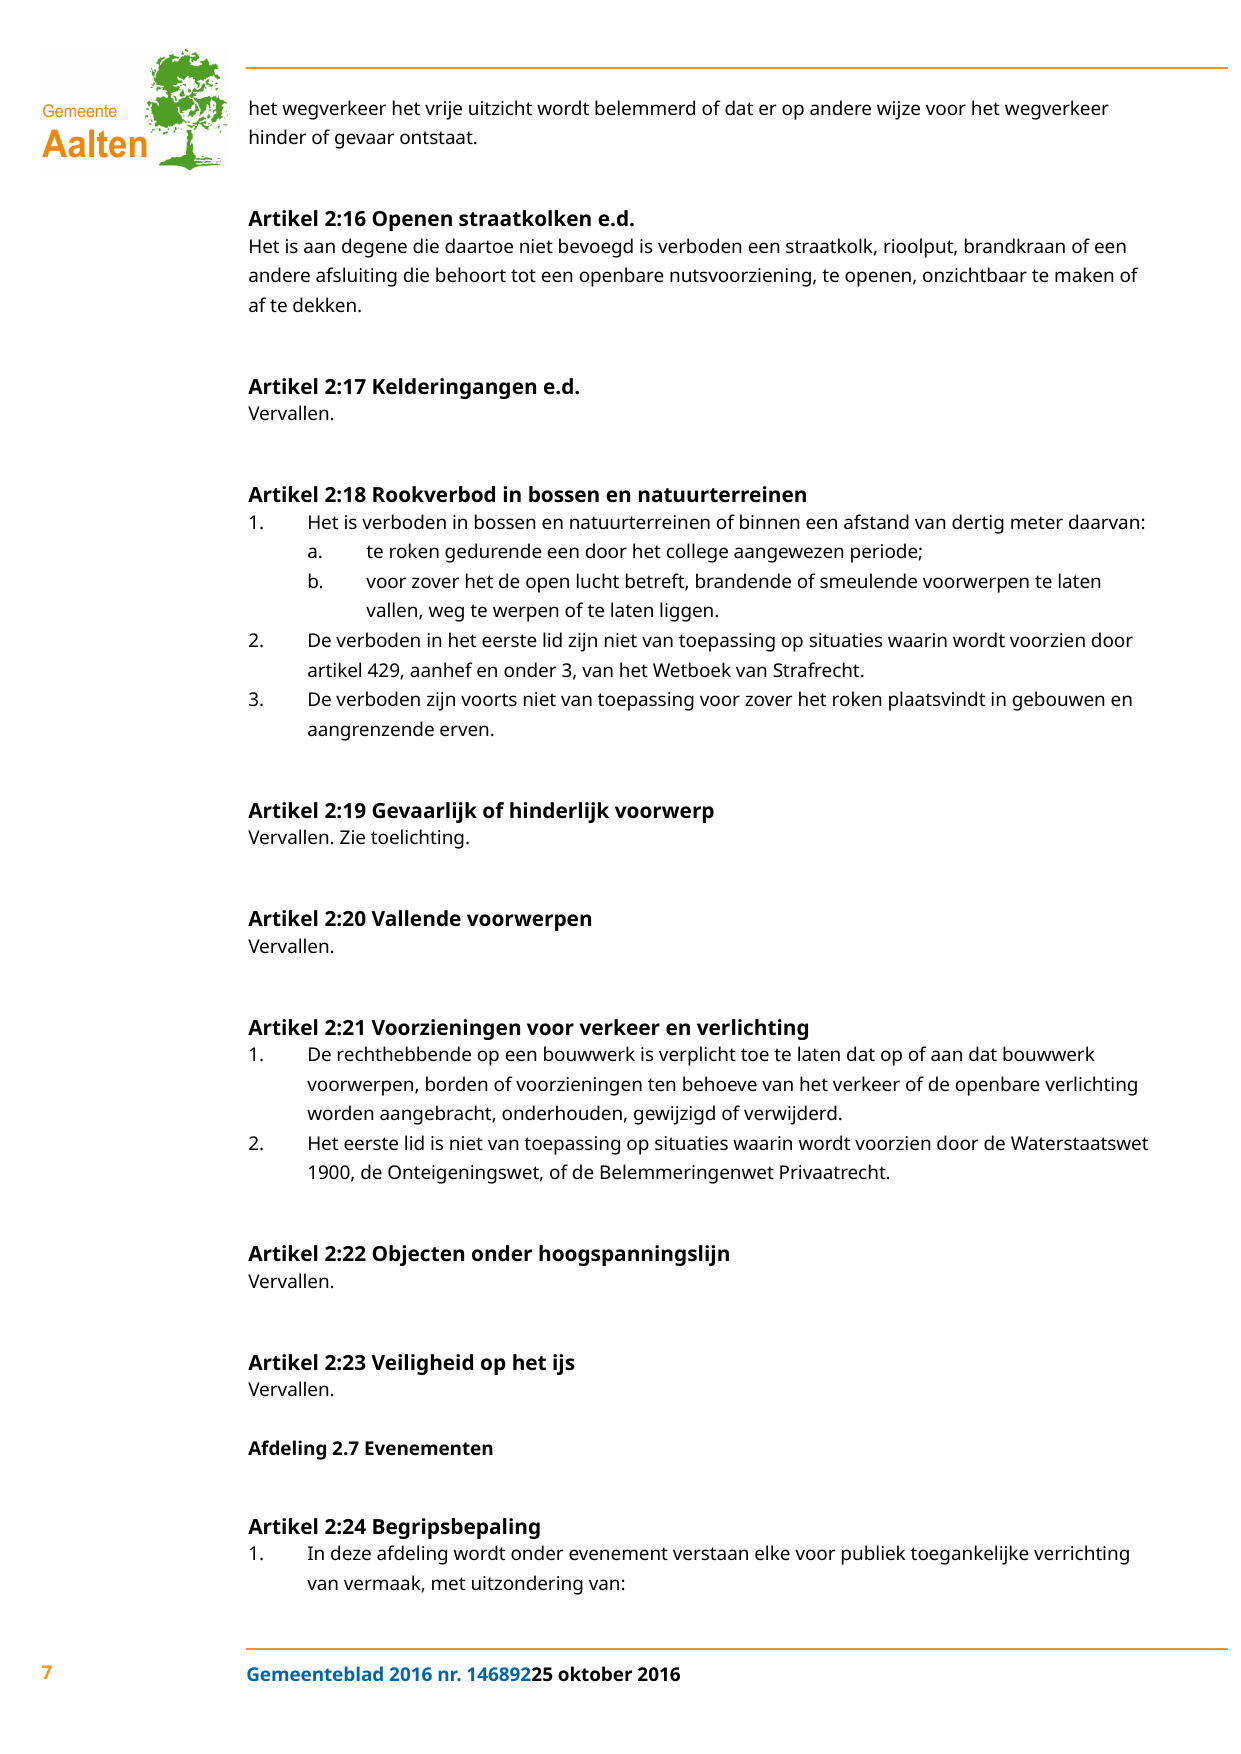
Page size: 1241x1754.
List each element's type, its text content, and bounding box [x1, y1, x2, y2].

text Vervallen. [248, 1376, 1152, 1402]
picture [41, 47, 231, 172]
text Artikel 2:16 Openen straatkolken e.d. [248, 204, 1152, 233]
text Artikel 2:18 Rookverbod in bossen en natuurterreinen [248, 480, 1152, 509]
text Artikel 2:23 Veiligheid op het ijs [248, 1348, 1152, 1376]
text Artikel 2:20 Vallende voorwerpen [248, 904, 1152, 933]
text Afdeling 2.7 Evenementen [248, 1436, 1152, 1461]
text Artikel 2:17 Kelderingangen e.d. [248, 372, 1152, 400]
list Het eerste lid is niet van toepassing op situaties waarin wordt voorzien door de Waterstaatswet 1900, de Onteigeningswet, of de Belemmeringenwet Privaatrecht. [248, 1130, 1152, 1185]
list De rechthebbende op een bouwwerk is verplicht toe te laten dat op of aan dat bouwwerk voorwerpen, borden of voorzieningen ten behoeve van het verkeer of de openbare verlichting worden aangebracht, onderhouden, gewijzigd of verwijderd. [248, 1041, 1152, 1126]
text Artikel 2:24 Begripsbepaling [248, 1512, 1152, 1540]
list De verboden zijn voorts niet van toepassing voor zover het roken plaatsvindt in gebouwen en aangrenzende erven. [248, 686, 1152, 742]
text Vervallen. [248, 1268, 1152, 1294]
text Vervallen. Zie toelichting. [248, 824, 1152, 850]
list De verboden in het eerste lid zijn niet van toepassing op situaties waarin wordt voorzien door artikel 429, aanhef en onder 3, van het Wetboek van Strafrecht. [248, 627, 1152, 682]
list voor zover het de open lucht betreft, brandende of smeulende voorwerpen te laten vallen, weg te werpen of te laten liggen. [307, 568, 1152, 623]
text Vervallen. [248, 933, 1152, 958]
text het wegverkeer het vrije uitzicht wordt belemmerd of dat er op andere wijze voor het wegverkeer hinder of gevaar ontstaat. [248, 95, 1152, 150]
list In deze afdeling wordt onder evenement verstaan elke voor publiek toegankelijke verrichting van vermaak, met uitzondering van: [248, 1540, 1152, 1596]
text Artikel 2:21 Voorzieningen voor verkeer en verlichting [248, 1013, 1152, 1041]
list te roken gedurende een door het college aangewezen periode; [307, 538, 1152, 564]
text Artikel 2:19 Gevaarlijk of hinderlijk voorwerp [248, 796, 1152, 824]
text Vervallen. [248, 400, 1152, 426]
text Het is aan degene die daartoe niet bevoegd is verboden een straatkolk, rioolput, brandkraan of een andere afsluiting die behoort tot een openbare nutsvoorziening, te openen, onzichtbaar te maken of af te dekken. [248, 233, 1152, 318]
list Het is verboden in bossen en natuurterreinen of binnen een afstand van dertig meter daarvan: [248, 509, 1152, 534]
text Artikel 2:22 Objecten onder hoogspanningslijn [248, 1239, 1152, 1268]
